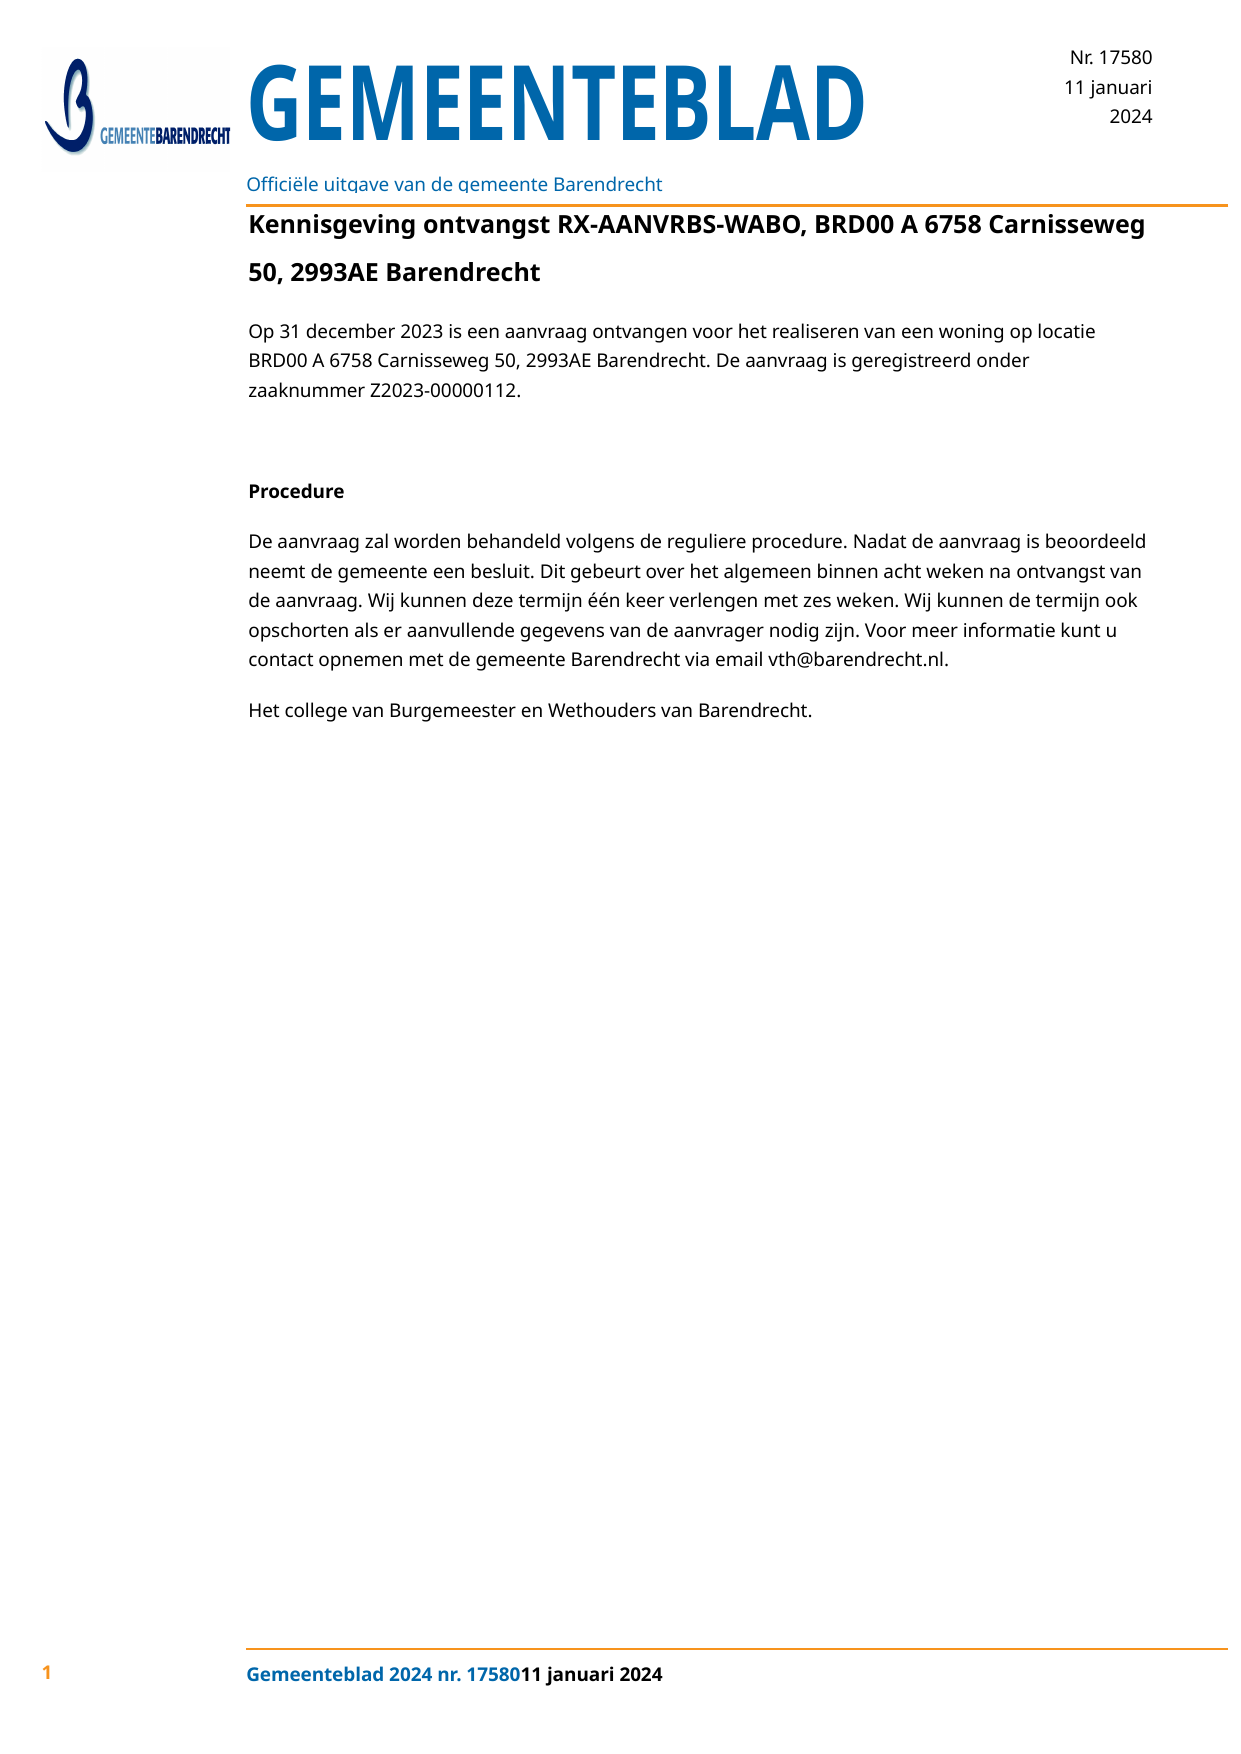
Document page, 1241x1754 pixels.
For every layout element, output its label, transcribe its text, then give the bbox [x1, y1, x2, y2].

text Op 31 december 2023 is een aanvraag ontvangen voor het realiseren van een woning op locatie BRD00 A 6758 Carnisseweg 50, 2993AE Barendrecht. De aanvraag is geregistreerd onder zaaknummer Z2023-00000112. [248, 318, 1152, 403]
text De aanvraag zal worden behandeld volgens de reguliere procedure. Nadat de aanvraag is beoordeeld neemt de gemeente een besluit. Dit gebeurt over het algemeen binnen acht weken na ontvangst van de aanvraag. Wij kunnen deze termijn één keer verlengen met zes weken. Wij kunnen de termijn ook opschorten als er aanvullende gegevens van de aanvrager nodig zijn. Voor meer informatie kunt u contact opnemen met de gemeente Barendrecht via email vth@barendrecht.nl. [248, 528, 1152, 672]
text Procedure [248, 478, 1152, 504]
text Kennisgeving ontvangst RX-AANVRBS-WABO, BRD00 A 6758 Carnisseweg 50, 2993AE Barendrecht [248, 207, 1152, 288]
text Het college van Burgemeester en Wethouders van Barendrecht. [248, 697, 1152, 723]
picture [41, 47, 231, 172]
